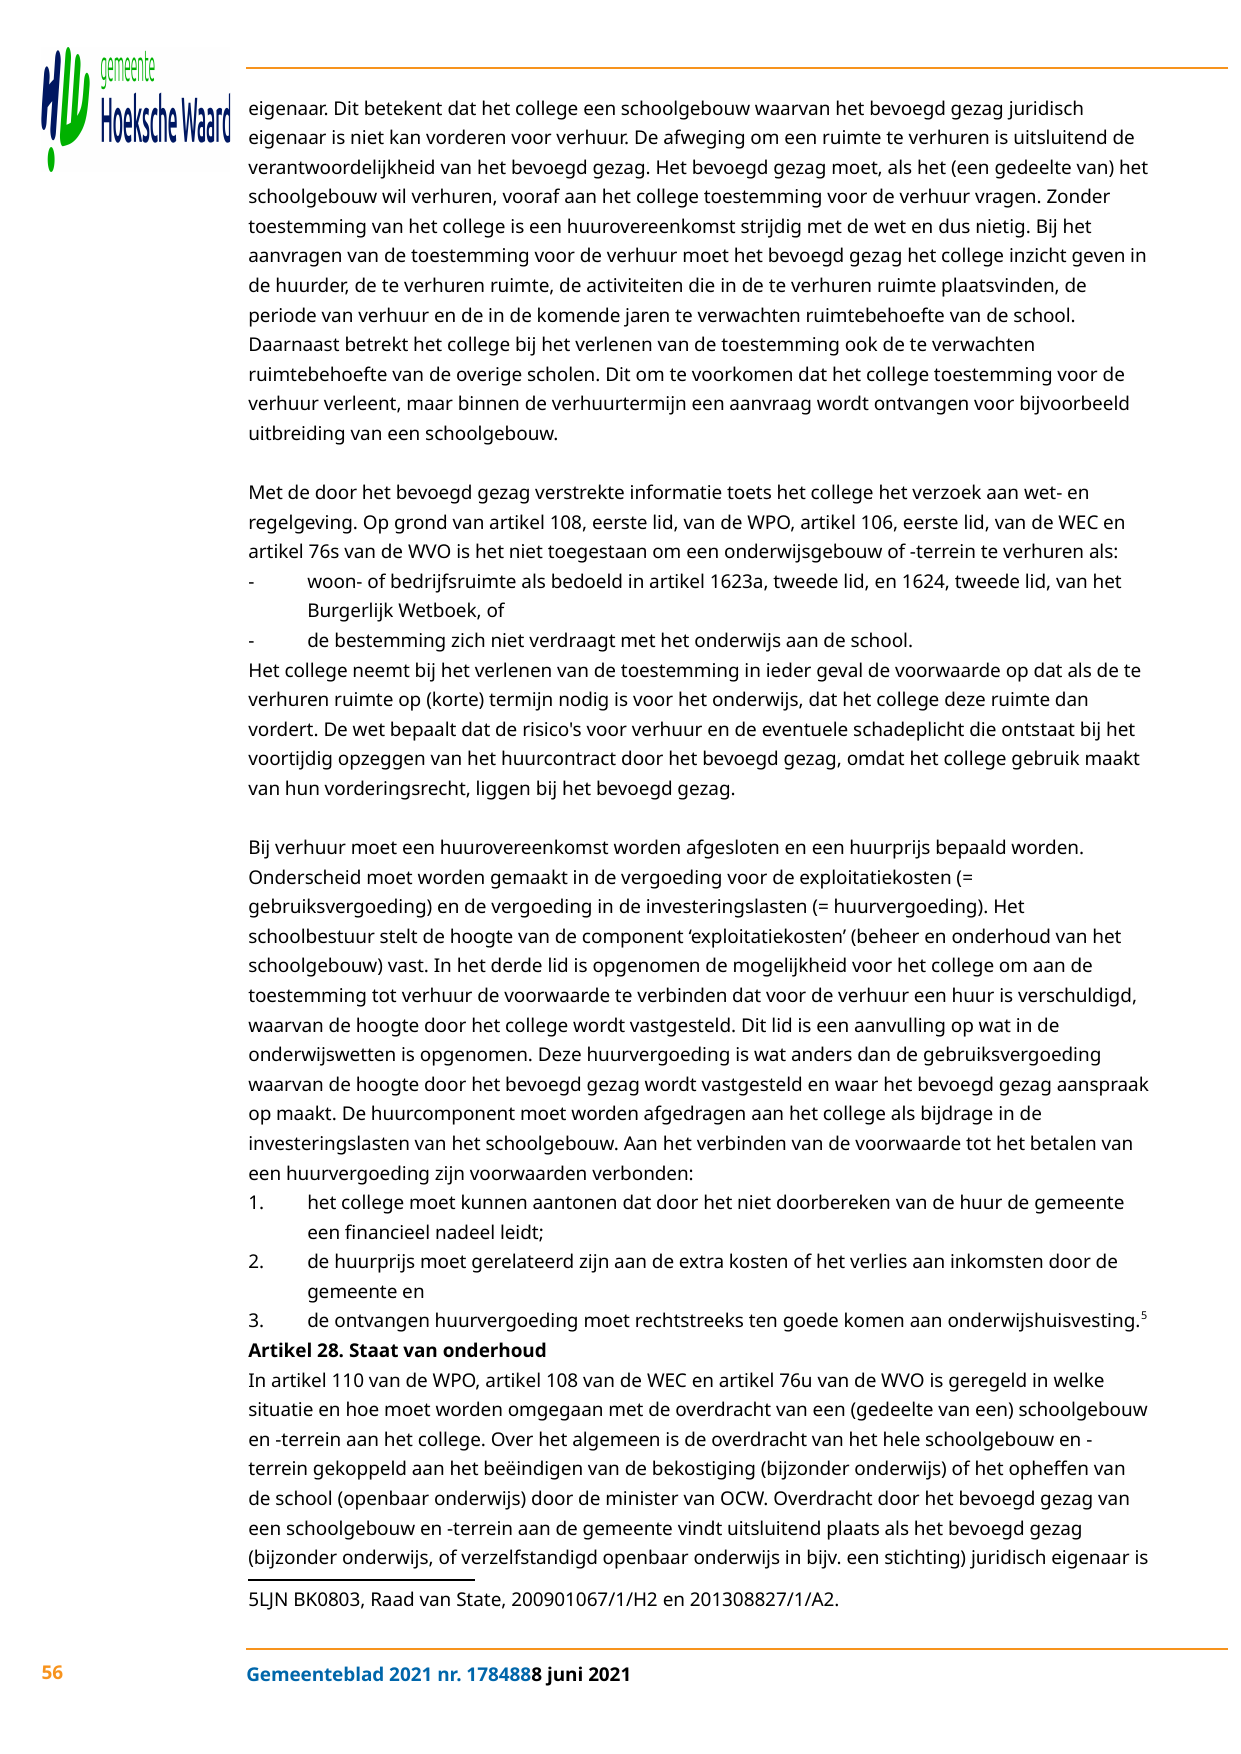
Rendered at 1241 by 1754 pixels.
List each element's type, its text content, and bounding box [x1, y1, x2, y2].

text eigenaar. Dit betekent dat het college een schoolgebouw waarvan het bevoegd gezag juridisch eigenaar is niet kan vorderen voor verhuur. De afweging om een ruimte te verhuren is uitsluitend de verantwoordelijkheid van het bevoegd gezag. Het bevoegd gezag moet, als het (een gedeelte van) het schoolgebouw wil verhuren, vooraf aan het college toestemming voor de verhuur vragen. Zonder toestemming van het college is een huurovereenkomst strijdig met de wet en dus nietig. Bij het aanvragen van de toestemming voor de verhuur moet het bevoegd gezag het college inzicht geven in de huurder, de te verhuren ruimte, de activiteiten die in de te verhuren ruimte plaatsvinden, de periode van verhuur en de in de komende jaren te verwachten ruimtebehoefte van de school. Daarnaast betrekt het college bij het verlenen van de toestemming ook de te verwachten ruimtebehoefte van de overige scholen. Dit om te voorkomen dat het college toestemming voor de verhuur verleent, maar binnen de verhuurtermijn een aanvraag wordt ontvangen voor bijvoorbeeld uitbreiding van een schoolgebouw. [248, 95, 1152, 446]
list LJN BK0803, Raad van State, 200901067/1/H2 en 201308827/1/A2. [248, 1586, 1152, 1612]
text In artikel 110 van de WPO, artikel 108 van de WEC en artikel 76u van de WVO is geregeld in welke situatie en hoe moet worden omgegaan met de overdracht van een (gedeelte van een) schoolgebouw en -terrein aan het college. Over het algemeen is de overdracht van het hele schoolgebouw en -terrein gekoppeld aan het beëindigen van de bekostiging (bijzonder onderwijs) of het opheffen van de school (openbaar onderwijs) door de minister van OCW. Overdracht door het bevoegd gezag van een schoolgebouw en -terrein aan de gemeente vindt uitsluitend plaats als het bevoegd gezag (bijzonder onderwijs, of verzelfstandigd openbaar onderwijs in bijv. een stichting) juridisch eigenaar is [248, 1367, 1152, 1570]
text Het college neemt bij het verlenen van de toestemming in ieder geval de voorwaarde op dat als de te verhuren ruimte op (korte) termijn nodig is voor het onderwijs, dat het college deze ruimte dan vordert. De wet bepaalt dat de risico's voor verhuur en de eventuele schadeplicht die ontstaat bij het voortijdig opzeggen van het huurcontract door het bevoegd gezag, omdat het college gebruik maakt van hun vorderingsrecht, liggen bij het bevoegd gezag. [248, 657, 1152, 801]
picture [41, 47, 231, 172]
list de huurprijs moet gerelateerd zijn aan de extra kosten of het verlies aan inkomsten door de gemeente en [248, 1248, 1152, 1304]
list de bestemming zich niet verdraagt met het onderwijs aan de school. [248, 627, 1152, 653]
list woon- of bedrijfsruimte als bedoeld in artikel 1623a, tweede lid, en 1624, tweede lid, van het Burgerlijk Wetboek, of [248, 568, 1152, 623]
text Bij verhuur moet een huurovereenkomst worden afgesloten en een huurprijs bepaald worden. Onderscheid moet worden gemaakt in de vergoeding voor de exploitatiekosten (= gebruiksvergoeding) en de vergoeding in de investeringslasten (= huurvergoeding). Het schoolbestuur stelt de hoogte van de component ‘exploitatiekosten’ (beheer en onderhoud van het schoolgebouw) vast. In het derde lid is opgenomen de mogelijkheid voor het college om aan de toestemming tot verhuur de voorwaarde te verbinden dat voor de verhuur een huur is verschuldigd, waarvan de hoogte door het college wordt vastgesteld. Dit lid is een aanvulling op wat in de onderwijswetten is opgenomen. Deze huurvergoeding is wat anders dan de gebruiksvergoeding waarvan de hoogte door het bevoegd gezag wordt vastgesteld en waar het bevoegd gezag aanspraak op maakt. De huurcomponent moet worden afgedragen aan het college als bijdrage in de investeringslasten van het schoolgebouw. Aan het verbinden van de voorwaarde tot het betalen van een huurvergoeding zijn voorwaarden verbonden: [248, 834, 1152, 1186]
text Met de door het bevoegd gezag verstrekte informatie toets het college het verzoek aan wet- en regelgeving. Op grond van artikel 108, eerste lid, van de WPO, artikel 106, eerste lid, van de WEC en artikel 76s van de WVO is het niet toegestaan om een onderwijsgebouw of -terrein te verhuren als: [248, 479, 1152, 564]
list het college moet kunnen aantonen dat door het niet doorbereken van de huur de gemeente een financieel nadeel leidt; [248, 1189, 1152, 1245]
text Artikel 28. Staat van onderhoud [248, 1337, 1152, 1363]
list de ontvangen huurvergoeding moet rechtstreeks ten goede komen aan onderwijshuisvesting. [248, 1308, 1152, 1333]
